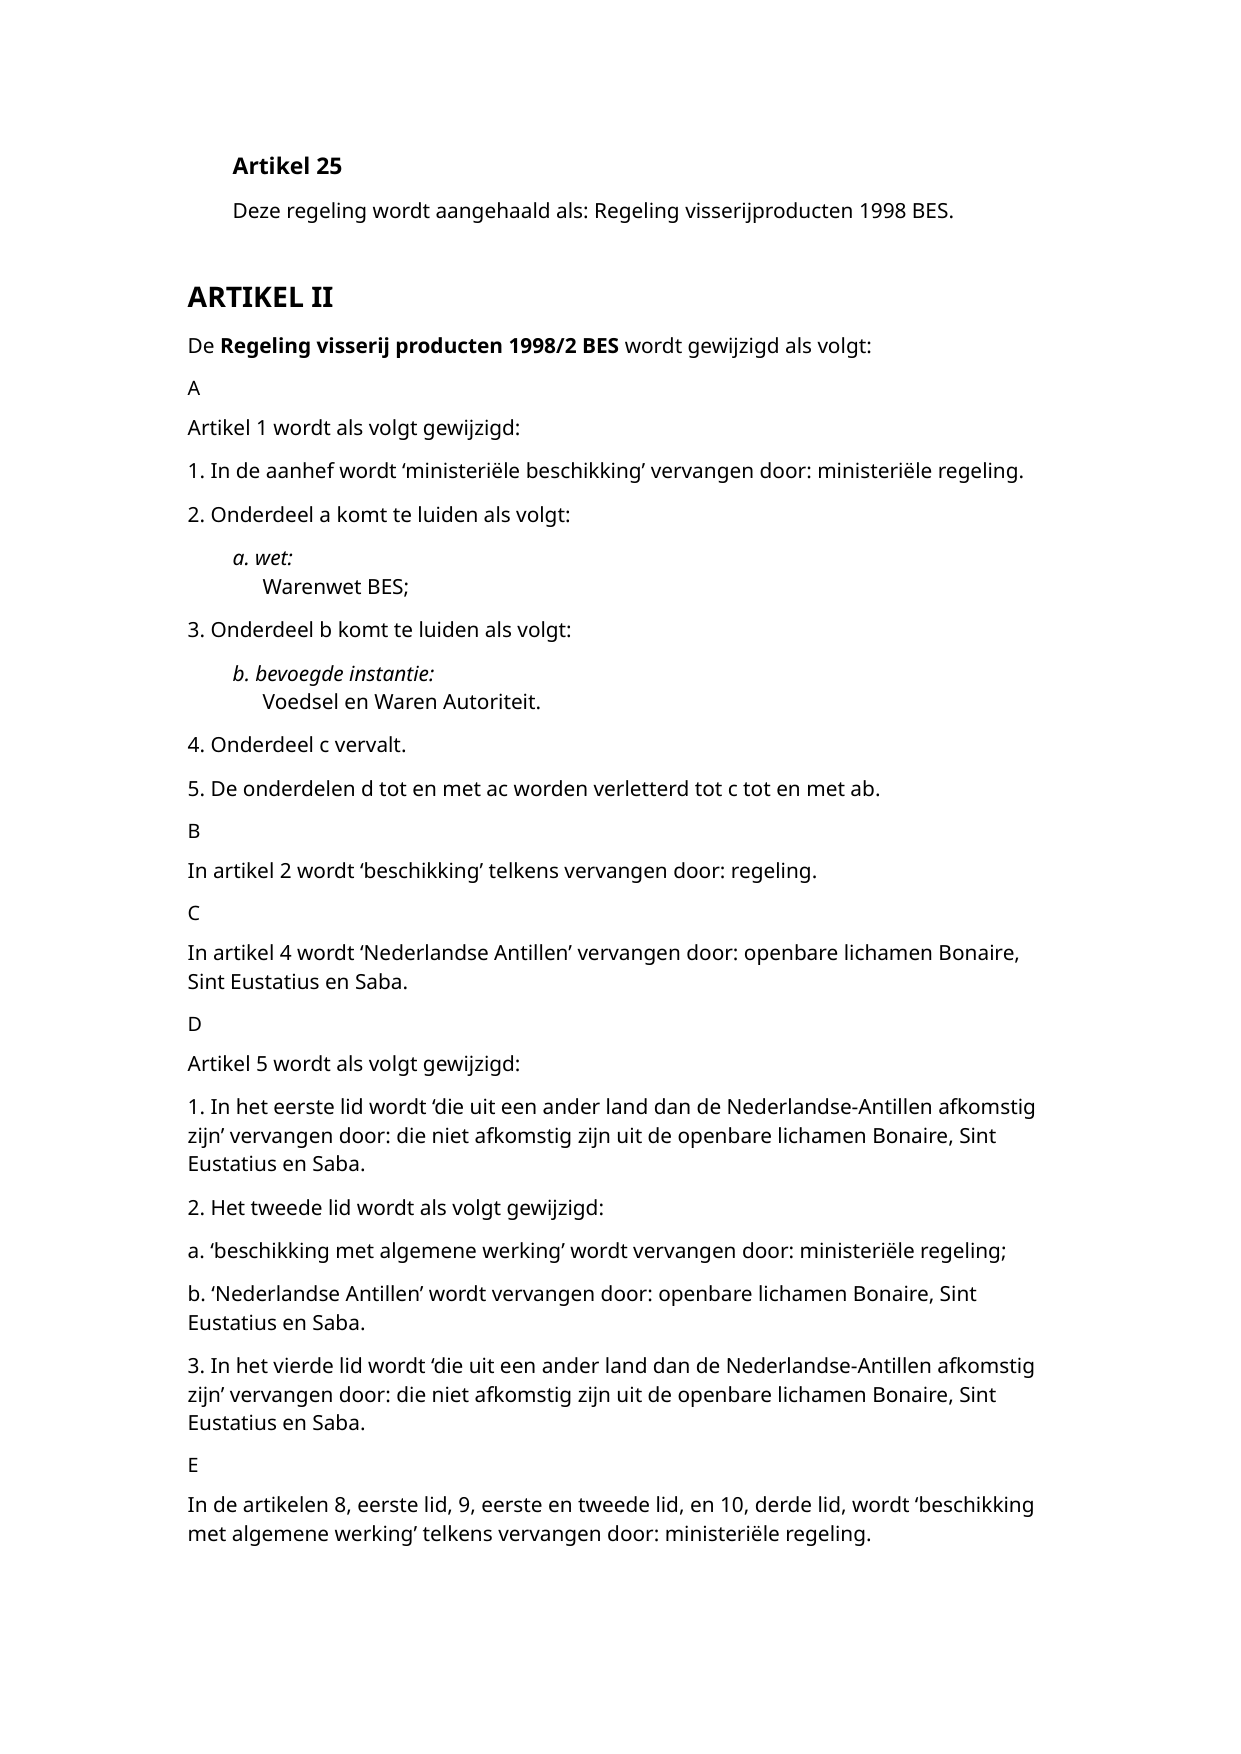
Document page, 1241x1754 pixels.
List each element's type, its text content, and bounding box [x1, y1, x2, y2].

text C [187, 899, 1053, 927]
text a. wet: [232, 543, 1053, 572]
text 2. Het tweede lid wordt als volgt gewijzigd: [187, 1193, 1053, 1221]
text Warenwet BES; [262, 572, 1053, 600]
text 5. De onderdelen d tot en met ac worden verletterd tot c tot en met ab. [187, 774, 1053, 802]
text Voedsel en Waren Autoriteit. [262, 687, 1053, 716]
text b. ‘Nederlandse Antillen’ wordt vervangen door: openbare lichamen Bonaire, Sint Eustatius en Saba. [187, 1279, 1053, 1336]
text 3. Onderdeel b komt te luiden als volgt: [187, 615, 1053, 644]
text a. ‘beschikking met algemene werking’ wordt vervangen door: ministeriële regeling; [187, 1236, 1053, 1264]
text B [187, 817, 1053, 844]
text A [187, 374, 1053, 401]
text In artikel 2 wordt ‘beschikking’ telkens vervangen door: regeling. [187, 856, 1053, 884]
text In de artikelen 8, eerste lid, 9, eerste en tweede lid, en 10, derde lid, wordt ‘beschikking met algemene werking’ telkens vervangen door: ministeriële regeling. [187, 1491, 1053, 1547]
text 3. In het vierde lid wordt ‘die uit een ander land dan de Nederlandse-Antillen afkomstig zijn’ vervangen door: die niet afkomstig zijn uit de openbare lichamen Bonaire, Sint Eustatius en Saba. [187, 1351, 1053, 1437]
text 1. In het eerste lid wordt ‘die uit een ander land dan de Nederlandse-Antillen afkomstig zijn’ vervangen door: die niet afkomstig zijn uit de openbare lichamen Bonaire, Sint Eustatius en Saba. [187, 1092, 1053, 1178]
text D [187, 1010, 1053, 1037]
text Deze regeling wordt aangehaald als: Regeling visserijproducten 1998 BES. [232, 196, 1053, 225]
text In artikel 4 wordt ‘Nederlandse Antillen’ vervangen door: openbare lichamen Bonaire, Sint Eustatius en Saba. [187, 938, 1053, 995]
text E [187, 1452, 1053, 1479]
text 2. Onderdeel a komt te luiden als volgt: [187, 500, 1053, 528]
text 4. Onderdeel c vervalt. [187, 731, 1053, 759]
subtitle Artikel 25 [232, 150, 1053, 181]
text Artikel 1 wordt als volgt gewijzigd: [187, 413, 1053, 441]
subtitle ARTIKEL II [187, 277, 1053, 316]
text De Regeling visserij producten 1998/2 BES wordt gewijzigd als volgt: [187, 331, 1053, 359]
text 1. In de aanhef wordt ‘ministeriële beschikking’ vervangen door: ministeriële regeling. [187, 456, 1053, 485]
text b. bevoegde instantie: [232, 659, 1053, 687]
text Artikel 5 wordt als volgt gewijzigd: [187, 1049, 1053, 1077]
